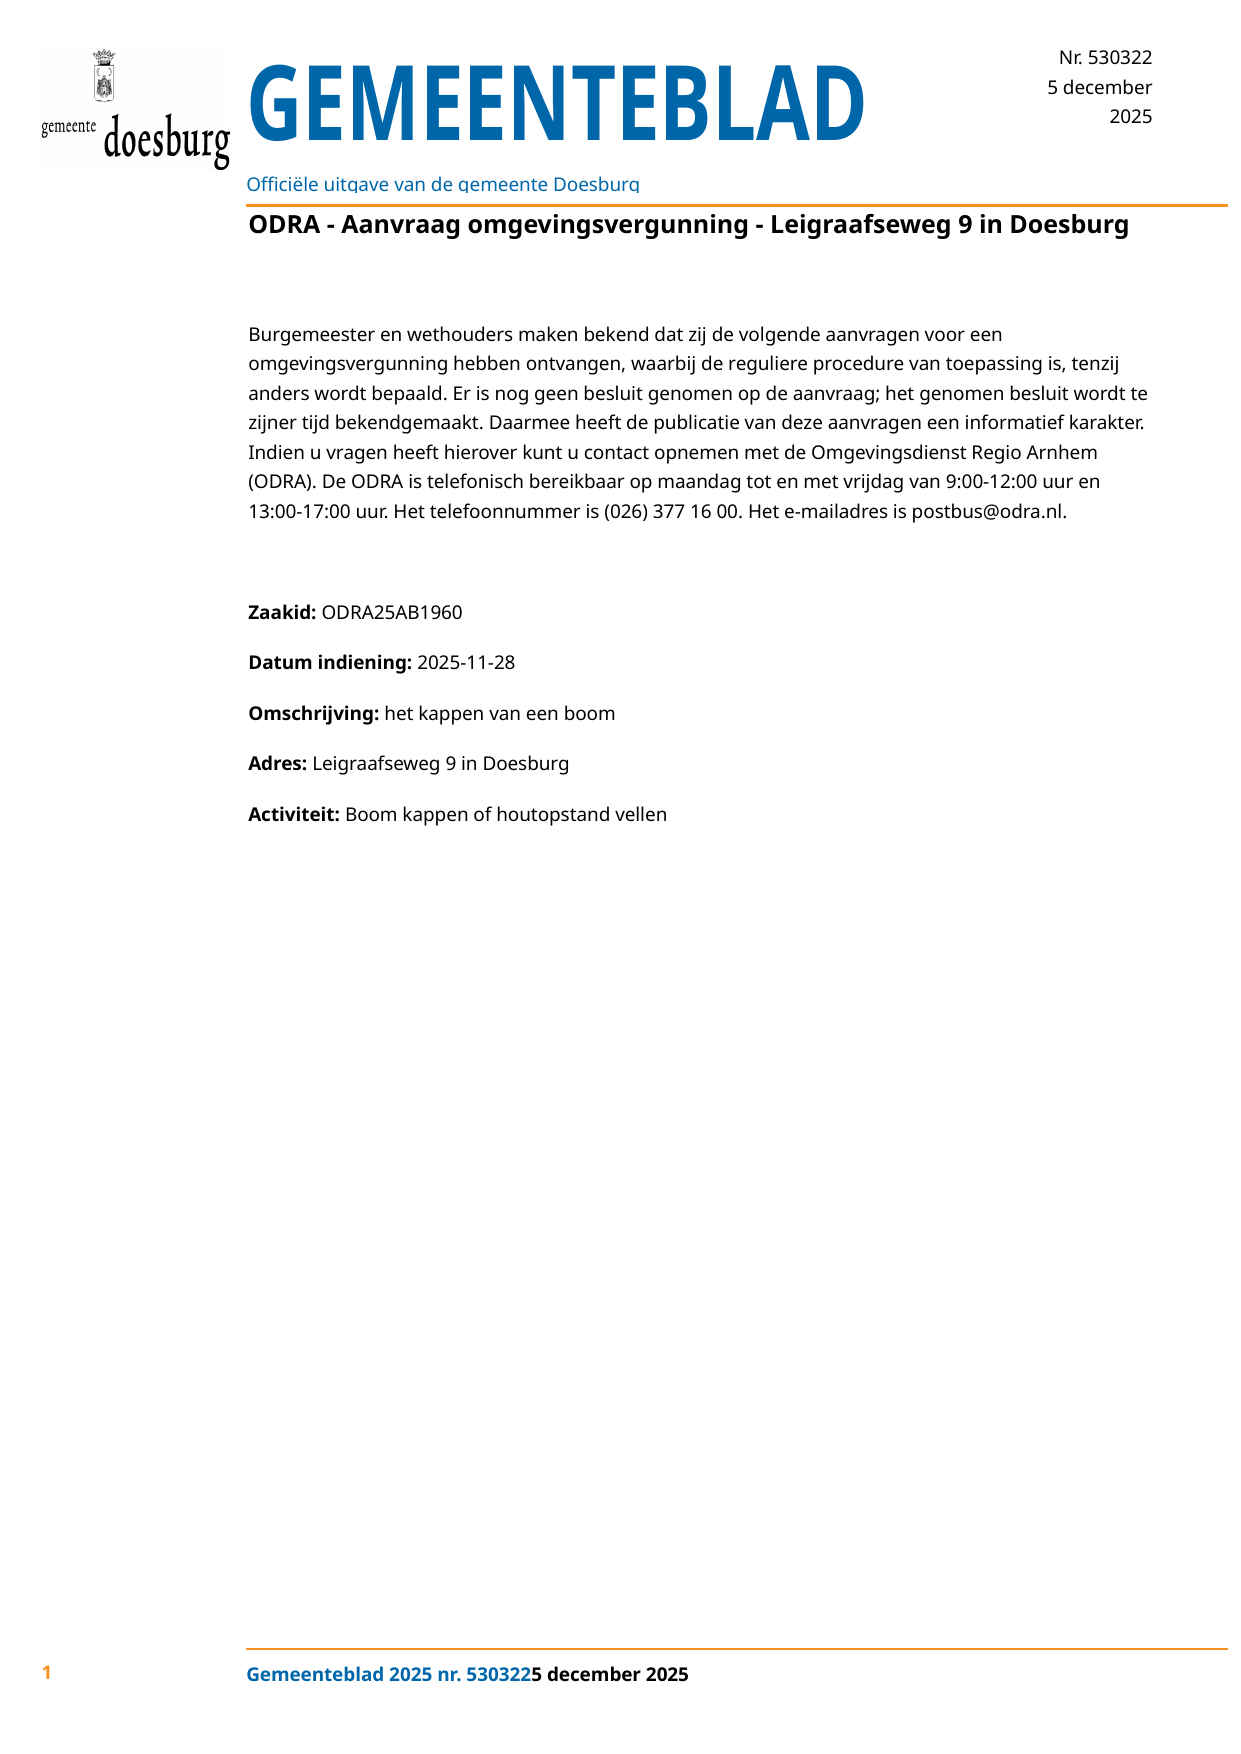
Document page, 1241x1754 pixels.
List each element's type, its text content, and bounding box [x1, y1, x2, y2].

text Datum indiening: 2025-11-28 [248, 649, 1152, 675]
text Burgemeester en wethouders maken bekend dat zij de volgende aanvragen voor een omgevingsvergunning hebben ontvangen, waarbij de reguliere procedure van toepassing is, tenzij anders wordt bepaald. Er is nog geen besluit genomen op de aanvraag; het genomen besluit wordt te zijner tijd bekendgemaakt. Daarmee heeft de publicatie van deze aanvragen een informatief karakter. Indien u vragen heeft hierover kunt u contact opnemen met de Omgevingsdienst Regio Arnhem (ODRA). De ODRA is telefonisch bereikbaar op maandag tot en met vrijdag van 9:00-12:00 uur en 13:00-17:00 uur. Het telefoonnummer is (026) 377 16 00. Het e-mailadres is postbus@odra.nl. [248, 321, 1152, 524]
text Omschrijving: het kappen van een boom [248, 700, 1152, 726]
text Activiteit: Boom kappen of houtopstand vellen [248, 801, 1152, 826]
picture [41, 47, 231, 172]
text Zaakid: ODRA25AB1960 [248, 599, 1152, 625]
text Adres: Leigraafseweg 9 in Doesburg [248, 750, 1152, 776]
text ODRA - Aanvraag omgevingsvergunning - Leigraafseweg 9 in Doesburg [248, 207, 1152, 241]
